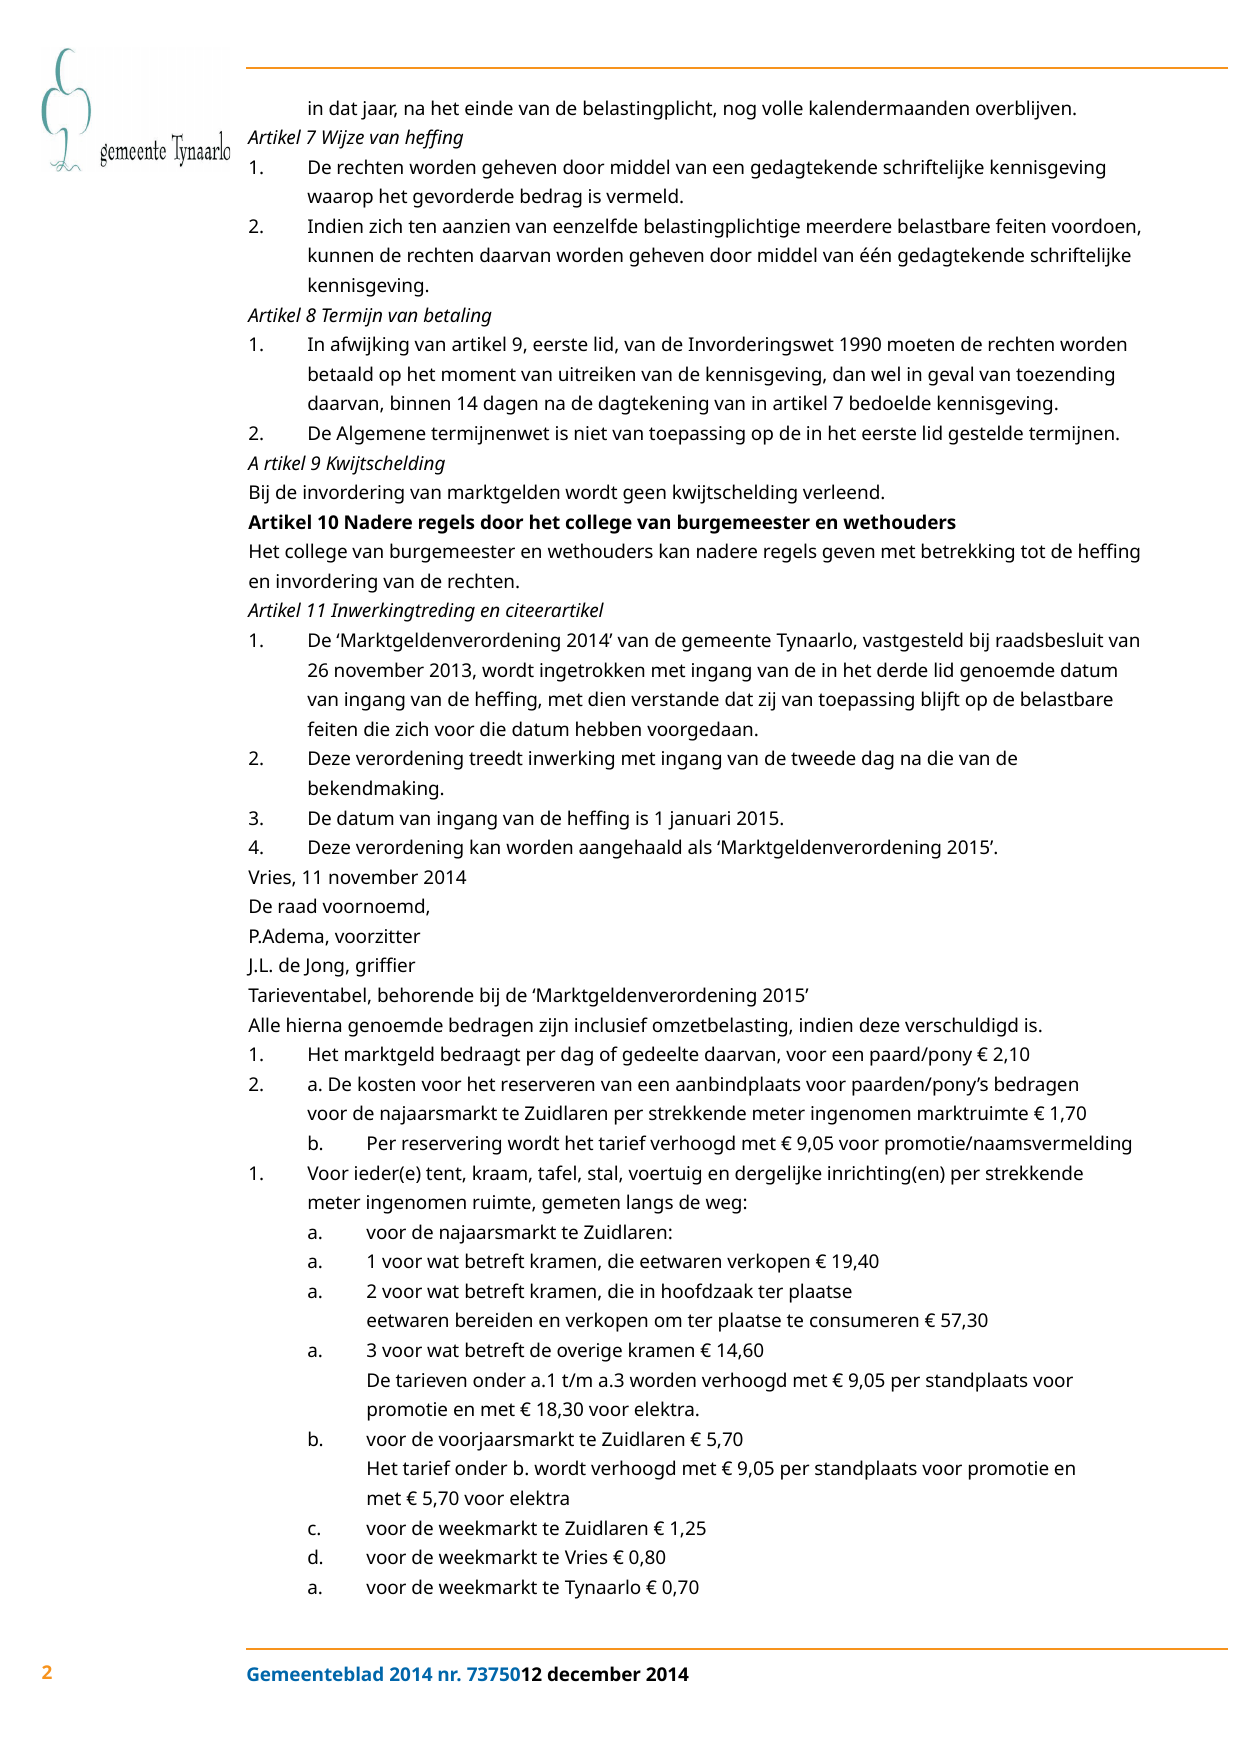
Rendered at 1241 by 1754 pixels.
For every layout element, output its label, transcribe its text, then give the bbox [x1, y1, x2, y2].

list De ‘Marktgeldenverordening 2014’ van de gemeente Tynaarlo, vastgesteld bij raadsbesluit van 26 november 2013, wordt ingetrokken met ingang van de in het derde lid genoemde datum van ingang van de heffing, met dien verstande dat zij van toepassing blijft op de belastbare feiten die zich voor die datum hebben voorgedaan. [248, 627, 1152, 742]
list a. De kosten voor het reserveren van een aanbindplaats voor paarden/pony’s bedragen [248, 1071, 1152, 1097]
text Bij de invordering van marktgelden wordt geen kwijtschelding verleend. [248, 479, 1152, 505]
picture [41, 47, 231, 172]
list 1 voor wat betreft kramen, die eetwaren verkopen € 19,40 [307, 1248, 1152, 1274]
list Het tarief onder b. wordt verhoogd met € 9,05 per standplaats voor promotie en [307, 1456, 1152, 1481]
list In afwijking van artikel 9, eerste lid, van de Invorderingswet 1990 moeten de rechten worden betaald op het moment van uitreiken van de kennisgeving, dan wel in geval van toezending daarvan, binnen 14 dagen na de dagtekening van in artikel 7 bedoelde kennisgeving. [248, 331, 1152, 416]
list voor de weekmarkt te Zuidlaren € 1,25 [307, 1515, 1152, 1541]
list De tarieven onder a.1 t/m a.3 worden verhoogd met € 9,05 per standplaats voor [307, 1367, 1152, 1393]
list Het marktgeld bedraagt per dag of gedeelte daarvan, voor een paard/pony € 2,10 [248, 1041, 1152, 1067]
list De Algemene termijnenwet is niet van toepassing op de in het eerste lid gestelde termijnen. [248, 420, 1152, 446]
list Indien zich ten aanzien van eenzelfde belastingplichtige meerdere belastbare feiten voordoen, kunnen de rechten daarvan worden geheven door middel van één gedagtekende schriftelijke kennisgeving. [248, 213, 1152, 298]
list in dat jaar, na het einde van de belastingplicht, nog volle kalendermaanden overblijven. [248, 95, 1152, 121]
list meter ingenomen ruimte, gemeten langs de weg: [248, 1189, 1152, 1215]
list Voor ieder(e) tent, kraam, tafel, stal, voertuig en dergelijke inrichting(en) per strekkende [248, 1160, 1152, 1186]
text Artikel 8 Termijn van betaling [248, 302, 1152, 328]
text De raad voornoemd, [248, 893, 1152, 919]
list voor de najaarsmarkt te Zuidlaren: [307, 1219, 1152, 1245]
text Artikel 7 Wijze van heffing [248, 124, 1152, 150]
list De rechten worden geheven door middel van een gedagtekende schriftelijke kennisgeving waarop het gevorderde bedrag is vermeld. [248, 154, 1152, 209]
text A rtikel 9 Kwijtschelding [248, 450, 1152, 476]
text Artikel 11 Inwerkingtreding en citeerartikel [248, 598, 1152, 623]
text Tarieventabel, behorende bij de ‘Marktgeldenverordening 2015’ [248, 982, 1152, 1008]
list voor de voorjaarsmarkt te Zuidlaren € 5,70 [307, 1426, 1152, 1452]
text Alle hierna genoemde bedragen zijn inclusief omzetbelasting, indien deze verschuldigd is. [248, 1012, 1152, 1038]
text J.L. de Jong, griffier [248, 953, 1152, 978]
text Artikel 10 Nadere regels door het college van burgemeester en wethouders [248, 509, 1152, 535]
text Het college van burgemeester en wethouders kan nadere regels geven met betrekking tot de heffing en invordering van de rechten. [248, 538, 1152, 594]
list voor de weekmarkt te Tynaarlo € 0,70 [307, 1574, 1152, 1600]
list voor de weekmarkt te Vries € 0,80 [307, 1544, 1152, 1570]
text Vries, 11 november 2014 [248, 864, 1152, 890]
list De datum van ingang van de heffing is 1 januari 2015. [248, 805, 1152, 831]
list Deze verordening treedt inwerking met ingang van de tweede dag na die van de bekendmaking. [248, 746, 1152, 801]
list promotie en met € 18,30 voor elektra. [307, 1396, 1152, 1422]
text P.Adema, voorzitter [248, 923, 1152, 949]
list voor de najaarsmarkt te Zuidlaren per strekkende meter ingenomen marktruimte € 1,70 [248, 1101, 1152, 1126]
list 3 voor wat betreft de overige kramen € 14,60 [307, 1337, 1152, 1363]
list met € 5,70 voor elektra [307, 1485, 1152, 1511]
list Per reservering wordt het tarief verhoogd met € 9,05 voor promotie/naamsvermelding [307, 1130, 1152, 1156]
list 2 voor wat betreft kramen, die in hoofdzaak ter plaatse [307, 1278, 1152, 1304]
list Deze verordening kan worden aangehaald als ‘Marktgeldenverordening 2015’. [248, 834, 1152, 860]
list eetwaren bereiden en verkopen om ter plaatse te consumeren € 57,30 [307, 1308, 1152, 1333]
